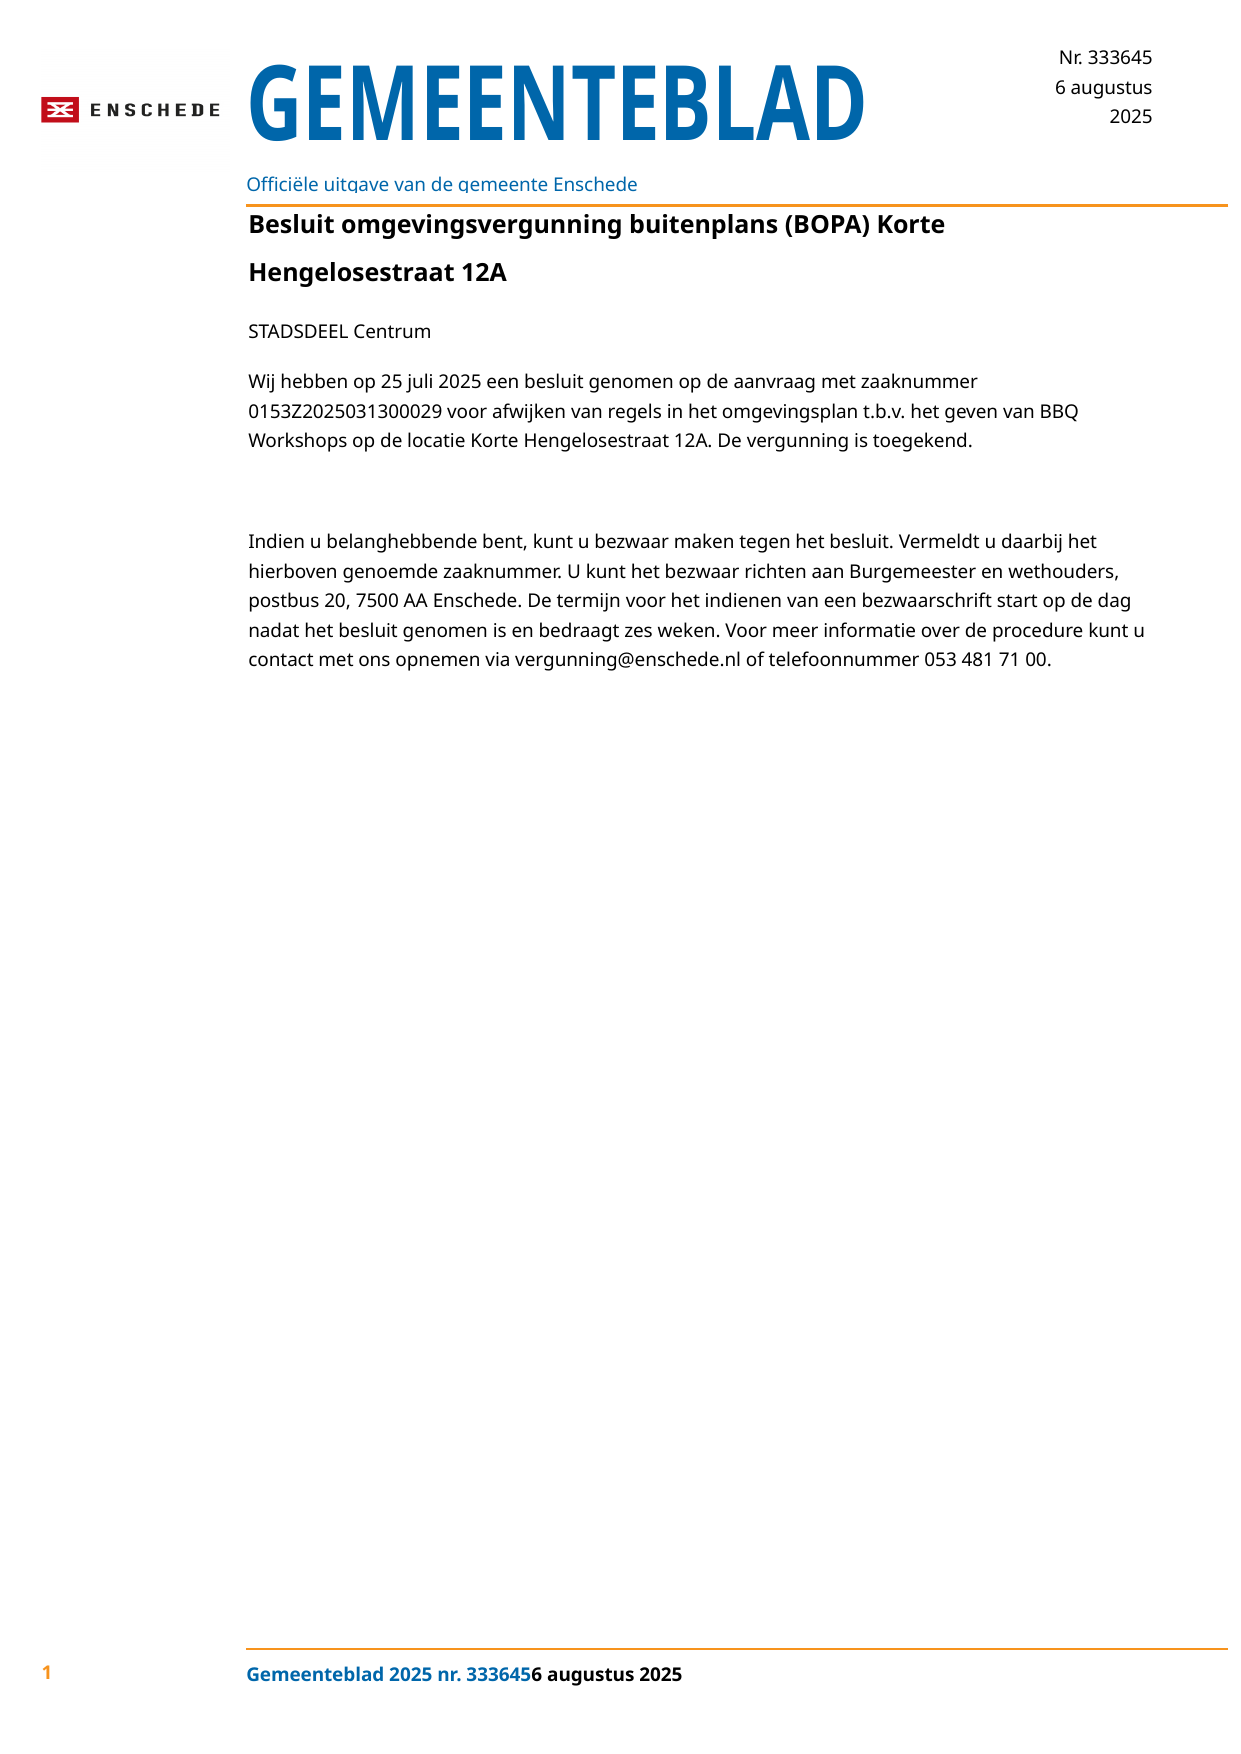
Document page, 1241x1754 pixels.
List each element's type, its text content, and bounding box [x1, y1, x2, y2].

picture [41, 47, 231, 172]
text Wij hebben op 25 juli 2025 een besluit genomen op de aanvraag met zaaknummer 0153Z2025031300029 voor afwijken van regels in het omgevingsplan t.b.v. het geven van BBQ Workshops op de locatie Korte Hengelosestraat 12A. De vergunning is toegekend. [248, 368, 1152, 453]
text STADSDEEL Centrum [248, 318, 1152, 344]
text Indien u belanghebbende bent, kunt u bezwaar maken tegen het besluit. Vermeldt u daarbij het hierboven genoemde zaaknummer. U kunt het bezwaar richten aan Burgemeester en wethouders, postbus 20, 7500 AA Enschede. De termijn voor het indienen van een bezwaarschrift start op de dag nadat het besluit genomen is en bedraagt zes weken. Voor meer informatie over de procedure kunt u contact met ons opnemen via vergunning@enschede.nl of telefoonnummer 053 481 71 00. [248, 528, 1152, 672]
text Besluit omgevingsvergunning buitenplans (BOPA) Korte Hengelosestraat 12A [248, 207, 1152, 288]
